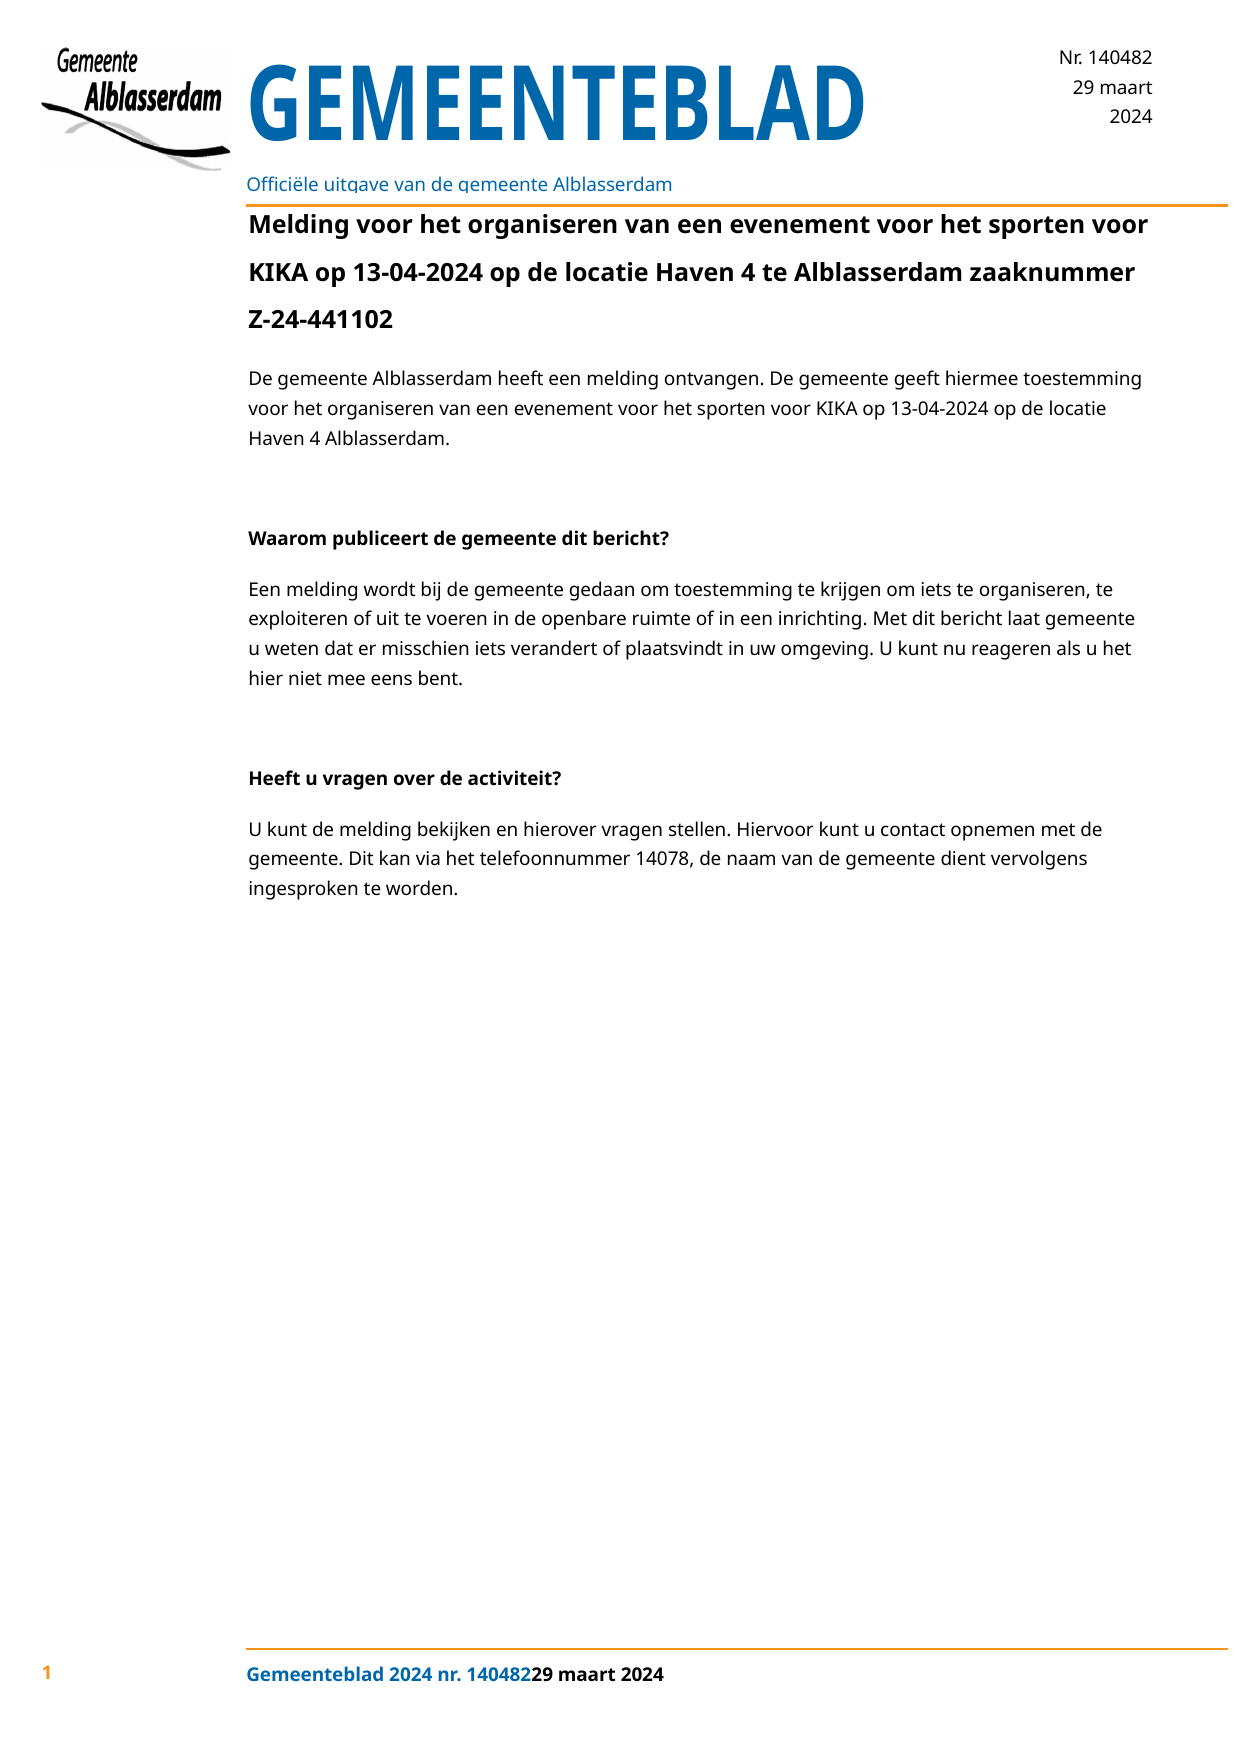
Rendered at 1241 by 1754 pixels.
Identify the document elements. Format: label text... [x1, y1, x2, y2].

picture [41, 47, 231, 172]
text U kunt de melding bekijken en hierover vragen stellen. Hiervoor kunt u contact opnemen met de gemeente. Dit kan via het telefoonnummer 14078, de naam van de gemeente dient vervolgens ingesproken te worden. [248, 816, 1152, 901]
text Een melding wordt bij de gemeente gedaan om toestemming te krijgen om iets te organiseren, te exploiteren of uit te voeren in de openbare ruimte of in een inrichting. Met dit bericht laat gemeente u weten dat er misschien iets verandert of plaatsvindt in uw omgeving. U kunt nu reageren als u het hier niet mee eens bent. [248, 576, 1152, 690]
text De gemeente Alblasserdam heeft een melding ontvangen. De gemeente geeft hiermee toestemming voor het organiseren van een evenement voor het sporten voor KIKA op 13-04-2024 op de locatie Haven 4 Alblasserdam. [248, 366, 1152, 450]
text Melding voor het organiseren van een evenement voor het sporten voor KIKA op 13-04-2024 op de locatie Haven 4 te Alblasserdam zaaknummer Z-24-441102 [248, 207, 1152, 336]
text Heeft u vragen over de activiteit? [248, 766, 1152, 791]
text Waarom publiceert de gemeente dit bericht? [248, 526, 1152, 551]
